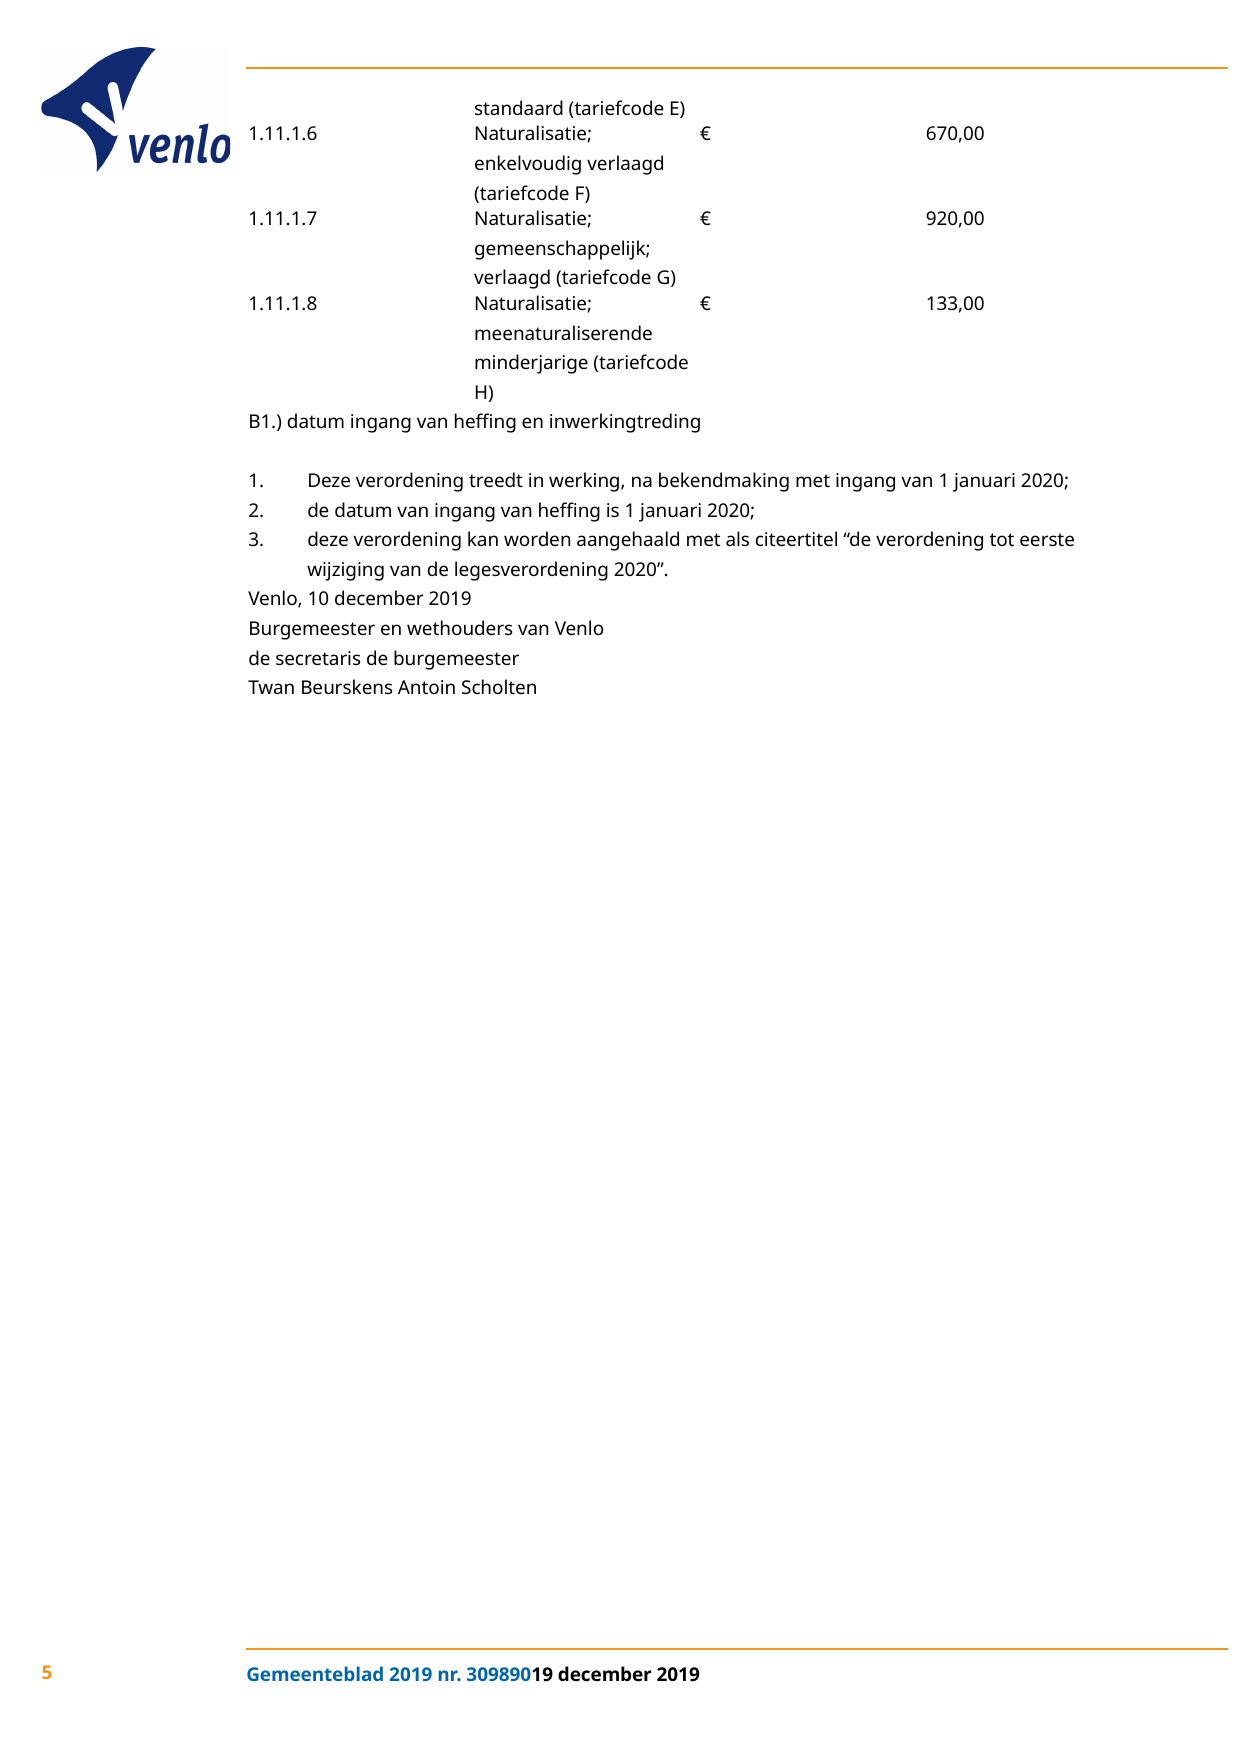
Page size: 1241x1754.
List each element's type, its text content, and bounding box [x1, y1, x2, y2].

text Twan Beurskens Antoin Scholten [248, 674, 1152, 700]
table_cell 1.11.1.8 [248, 290, 474, 405]
list Deze verordening treedt in werking, na bekendmaking met ingang van 1 januari 2020; [248, 467, 1152, 493]
table_cell 670,00 [926, 121, 1152, 205]
table_cell Naturalisatie; meenaturaliserende minderjarige (tariefcode H) [474, 290, 700, 405]
table_cell [700, 95, 926, 121]
text Venlo, 10 december 2019 [248, 586, 1152, 611]
list deze verordening kan worden aangehaald met als citeertitel “de verordening tot eerste wijziging van de legesverordening 2020”. [248, 526, 1152, 582]
table_cell standaard (tariefcode E) [474, 95, 700, 121]
table_cell [926, 95, 1152, 121]
table_cell € [700, 205, 926, 290]
picture [41, 47, 231, 172]
table_cell € [700, 121, 926, 205]
table_cell 133,00 [926, 290, 1152, 405]
text Burgemeester en wethouders van Venlo [248, 615, 1152, 641]
text de secretaris de burgemeester [248, 645, 1152, 670]
table_cell 1.11.1.7 [248, 205, 474, 290]
text B1.) datum ingang van heffing en inwerkingtreding [248, 408, 1152, 434]
table_cell Naturalisatie; enkelvoudig verlaagd (tariefcode F) [474, 121, 700, 205]
table_cell 1.11.1.6 [248, 121, 474, 205]
table_cell [248, 95, 474, 121]
table_cell 920,00 [926, 205, 1152, 290]
list de datum van ingang van heffing is 1 januari 2020; [248, 497, 1152, 522]
table_cell Naturalisatie; gemeenschappelijk; verlaagd (tariefcode G) [474, 205, 700, 290]
table_cell € [700, 290, 926, 405]
